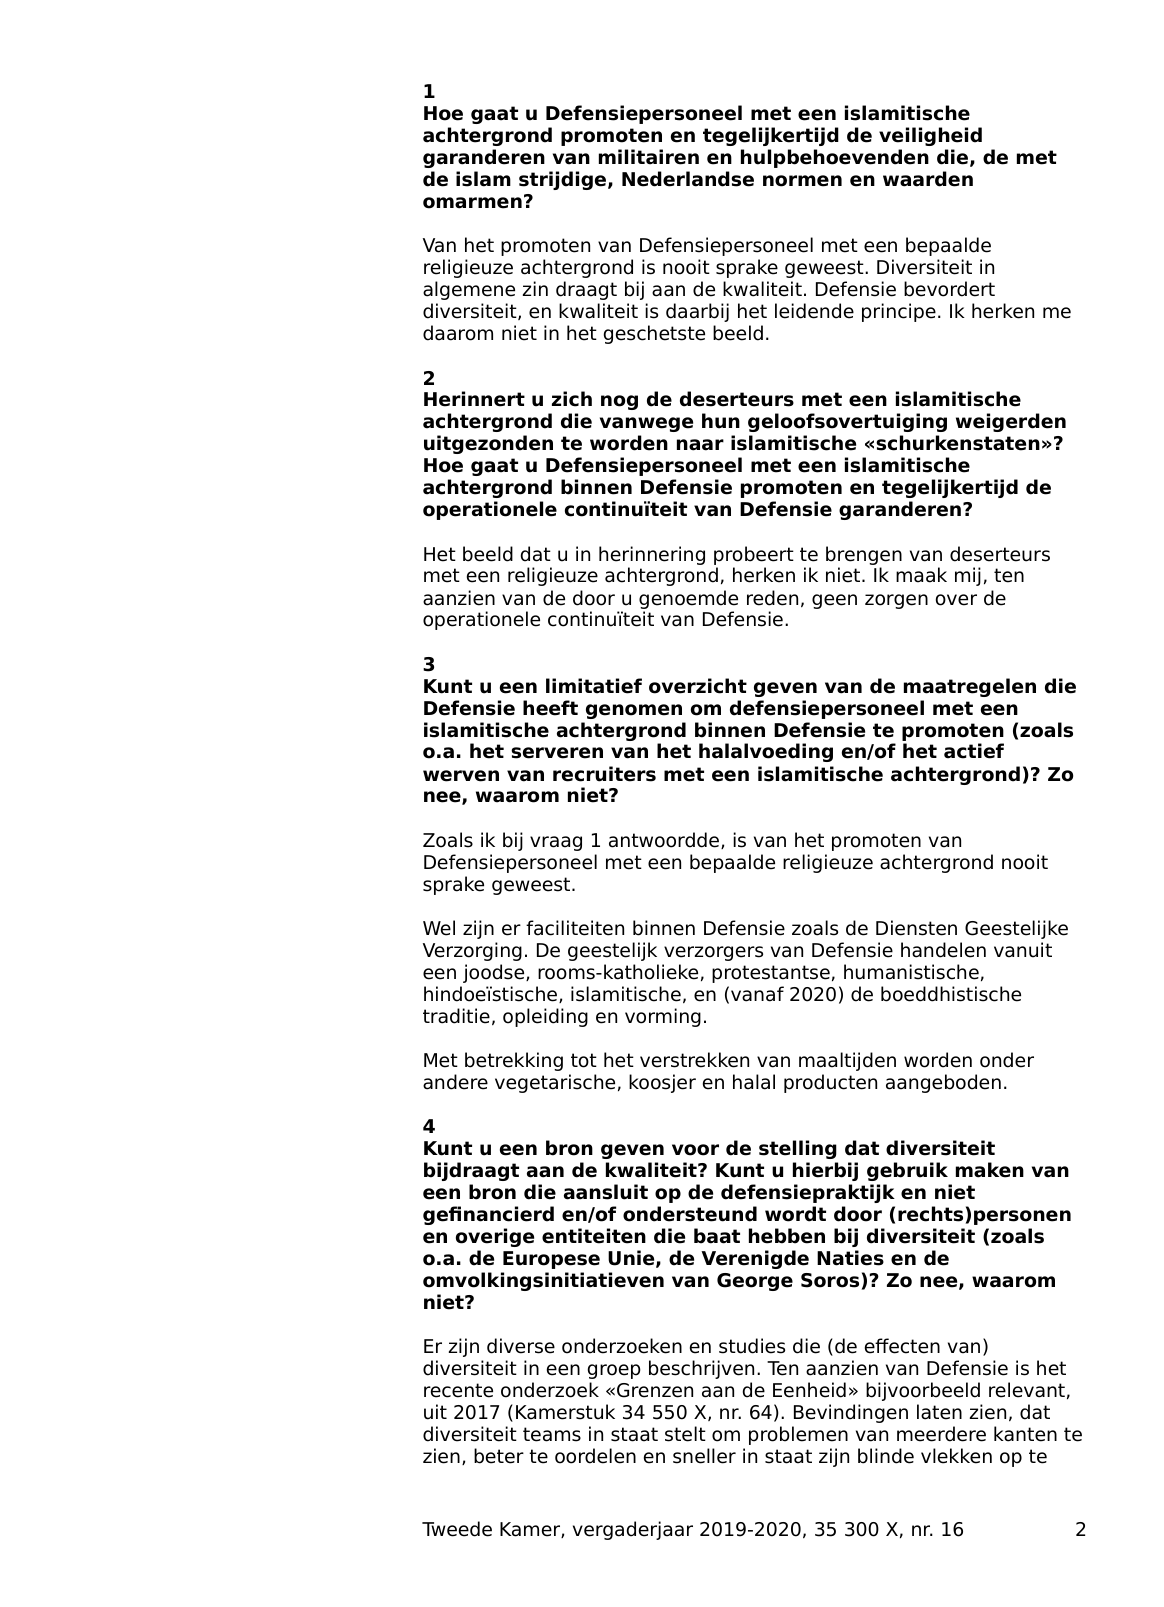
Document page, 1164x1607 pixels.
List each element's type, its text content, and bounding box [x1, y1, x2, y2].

text Wel zijn er faciliteiten binnen Defensie zoals de Diensten Geestelijke Verzorging. De geestelijk verzorgers van Defensie handelen vanuit een joodse, rooms-katholieke, protestantse, humanistische, hindoeïstische, islamitische, en (vanaf 2020) de boeddhistische traditie, opleiding en vorming. [422, 918, 1087, 1028]
text Zoals ik bij vraag 1 antwoordde, is van het promoten van Defensiepersoneel met een bepaalde religieuze achtergrond nooit sprake geweest. [422, 829, 1087, 896]
text 4 [422, 1116, 1087, 1138]
text 1 [422, 81, 1087, 103]
text 3 [422, 653, 1087, 676]
text Hoe gaat u Defensiepersoneel met een islamitische achtergrond promoten en tegelijkertijd de veiligheid garanderen van militairen en hulpbehoevenden die, de met de islam strijdige, Nederlandse normen en waarden omarmen? [422, 103, 1087, 213]
text Van het promoten van Defensiepersoneel met een bepaalde religieuze achtergrond is nooit sprake geweest. Diversiteit in algemene zin draagt bij aan de kwaliteit. Defensie bevordert diversiteit, en kwaliteit is daarbij het leidende principe. Ik herken me daarom niet in het geschetste beeld. [422, 235, 1087, 345]
text Met betrekking tot het verstrekken van maaltijden worden onder andere vegetarische, koosjer en halal producten aangeboden. [422, 1050, 1087, 1094]
text Kunt u een limitatief overzicht geven van de maatregelen die Defensie heeft genomen om defensiepersoneel met een islamitische achtergrond binnen Defensie te promoten (zoals o.a. het serveren van het halalvoeding en/of het actief werven van recruiters met een islamitische achtergrond)? Zo nee, waarom niet? [422, 676, 1087, 807]
text 2 [422, 367, 1087, 389]
text Kunt u een bron geven voor de stelling dat diversiteit bijdraagt aan de kwaliteit? Kunt u hierbij gebruik maken van een bron die aansluit op de defensiepraktijk en niet gefinancierd en/of ondersteund wordt door (rechts)personen en overige entiteiten die baat hebben bij diversiteit (zoals o.a. de Europese Unie, de Verenigde Naties en de omvolkingsinitiatieven van George Soros)? Zo nee, waarom niet? [422, 1138, 1087, 1314]
text Er zijn diverse onderzoeken en studies die (de effecten van) diversiteit in een groep beschrijven. Ten aanzien van Defensie is het recente onderzoek «Grenzen aan de Eenheid» bijvoorbeeld relevant, uit 2017 (Kamerstuk 34 550 X, nr. 64). Bevindingen laten zien, dat diversiteit teams in staat stelt om problemen van meerdere kanten te zien, beter te oordelen en sneller in staat zijn blinde vlekken op te [422, 1336, 1087, 1468]
text Het beeld dat u in herinnering probeert te brengen van deserteurs met een religieuze achtergrond, herken ik niet. Ik maak mij, ten aanzien van de door u genoemde reden, geen zorgen over de operationele continuïteit van Defensie. [422, 543, 1087, 631]
text Herinnert u zich nog de deserteurs met een islamitische achtergrond die vanwege hun geloofsovertuiging weigerden uitgezonden te worden naar islamitische «schurkenstaten»? Hoe gaat u Defensiepersoneel met een islamitische achtergrond binnen Defensie promoten en tegelijkertijd de operationele continuïteit van Defensie garanderen? [422, 389, 1087, 521]
